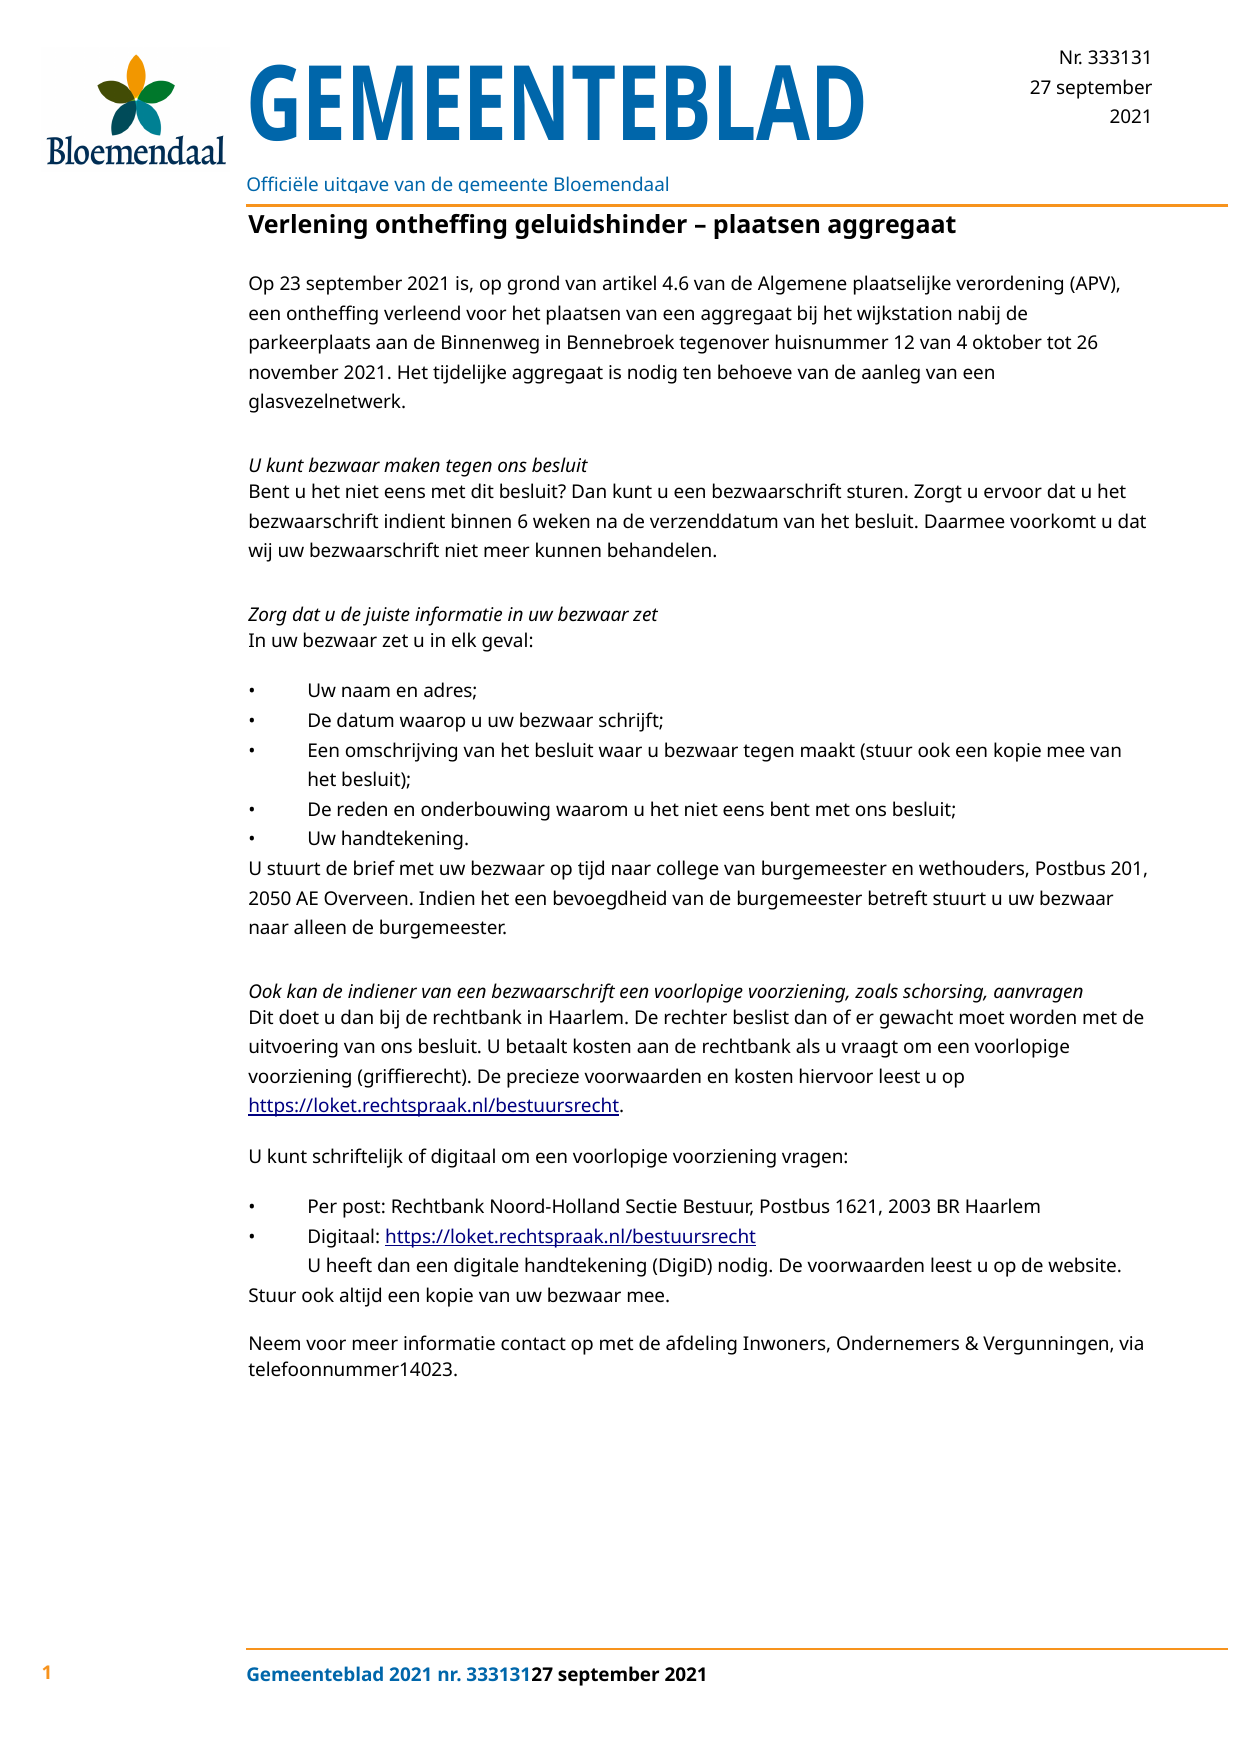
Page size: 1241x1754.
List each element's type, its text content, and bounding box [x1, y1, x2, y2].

text U stuurt de brief met uw bezwaar op tijd naar college van burgemeester en wethouders, Postbus 201, 2050 AE Overveen. Indien het een bevoegdheid van de burgemeester betreft stuurt u uw bezwaar naar alleen de burgemeester. [248, 855, 1152, 940]
list Uw naam en adres; [248, 678, 1152, 703]
text Stuur ook altijd een kopie van uw bezwaar mee. [248, 1282, 1152, 1308]
text Dit doet u dan bij de rechtbank in Haarlem. De rechter beslist dan of er gewacht moet worden met de uitvoering van ons besluit. U betaalt kosten aan de rechtbank als u vraagt om een voorlopige voorziening (griffierecht). De precieze voorwaarden en kosten hiervoor leest u op https://loket.rechtspraak.nl/bestuursrecht. [248, 1004, 1152, 1118]
list Per post: Rechtbank Noord-Holland Sectie Bestuur, Postbus 1621, 2003 BR Haarlem [248, 1193, 1152, 1219]
text Ook kan de indiener van een bezwaarschrift een voorlopige voorziening, zoals schorsing, aanvragen [248, 978, 1152, 1004]
text Bent u het niet eens met dit besluit? Dan kunt u een bezwaarschrift sturen. Zorgt u ervoor dat u het bezwaarschrift indient binnen 6 weken na de verzenddatum van het besluit. Daarmee voorkomt u dat wij uw bezwaarschrift niet meer kunnen behandelen. [248, 478, 1152, 563]
list Digitaal: https://loket.rechtspraak.nl/bestuursrecht [248, 1223, 1152, 1249]
text In uw bezwaar zet u in elk geval: [248, 627, 1152, 653]
list De datum waarop u uw bezwaar schrijft; [248, 707, 1152, 733]
text Neem voor meer informatie contact op met de afdeling Inwoners, Ondernemers & Vergunningen, via telefoonnummer14023. [248, 1330, 1152, 1382]
list U heeft dan een digitale handtekening (DigiD) nodig. De voorwaarden leest u op de website. [248, 1253, 1152, 1278]
text U kunt schriftelijk of digitaal om een voorlopige voorziening vragen: [248, 1143, 1152, 1169]
text U kunt bezwaar maken tegen ons besluit [248, 453, 1152, 478]
picture [41, 47, 231, 172]
list Een omschrijving van het besluit waar u bezwaar tegen maakt (stuur ook een kopie mee van het besluit); [248, 737, 1152, 792]
list Uw handtekening. [248, 826, 1152, 851]
list De reden en onderbouwing waarom u het niet eens bent met ons besluit; [248, 796, 1152, 822]
text Verlening ontheffing geluidshinder – plaatsen aggregaat [248, 207, 1152, 241]
text Zorg dat u de juiste informatie in uw bezwaar zet [248, 601, 1152, 627]
text Op 23 september 2021 is, op grond van artikel 4.6 van de Algemene plaatselijke verordening (APV), een ontheffing verleend voor het plaatsen van een aggregaat bij het wijkstation nabij de parkeerplaats aan de Binnenweg in Bennebroek tegenover huisnummer 12 van 4 oktober tot 26 november 2021. Het tijdelijke aggregaat is nodig ten behoeve van de aanleg van een glasvezelnetwerk. [248, 270, 1152, 414]
